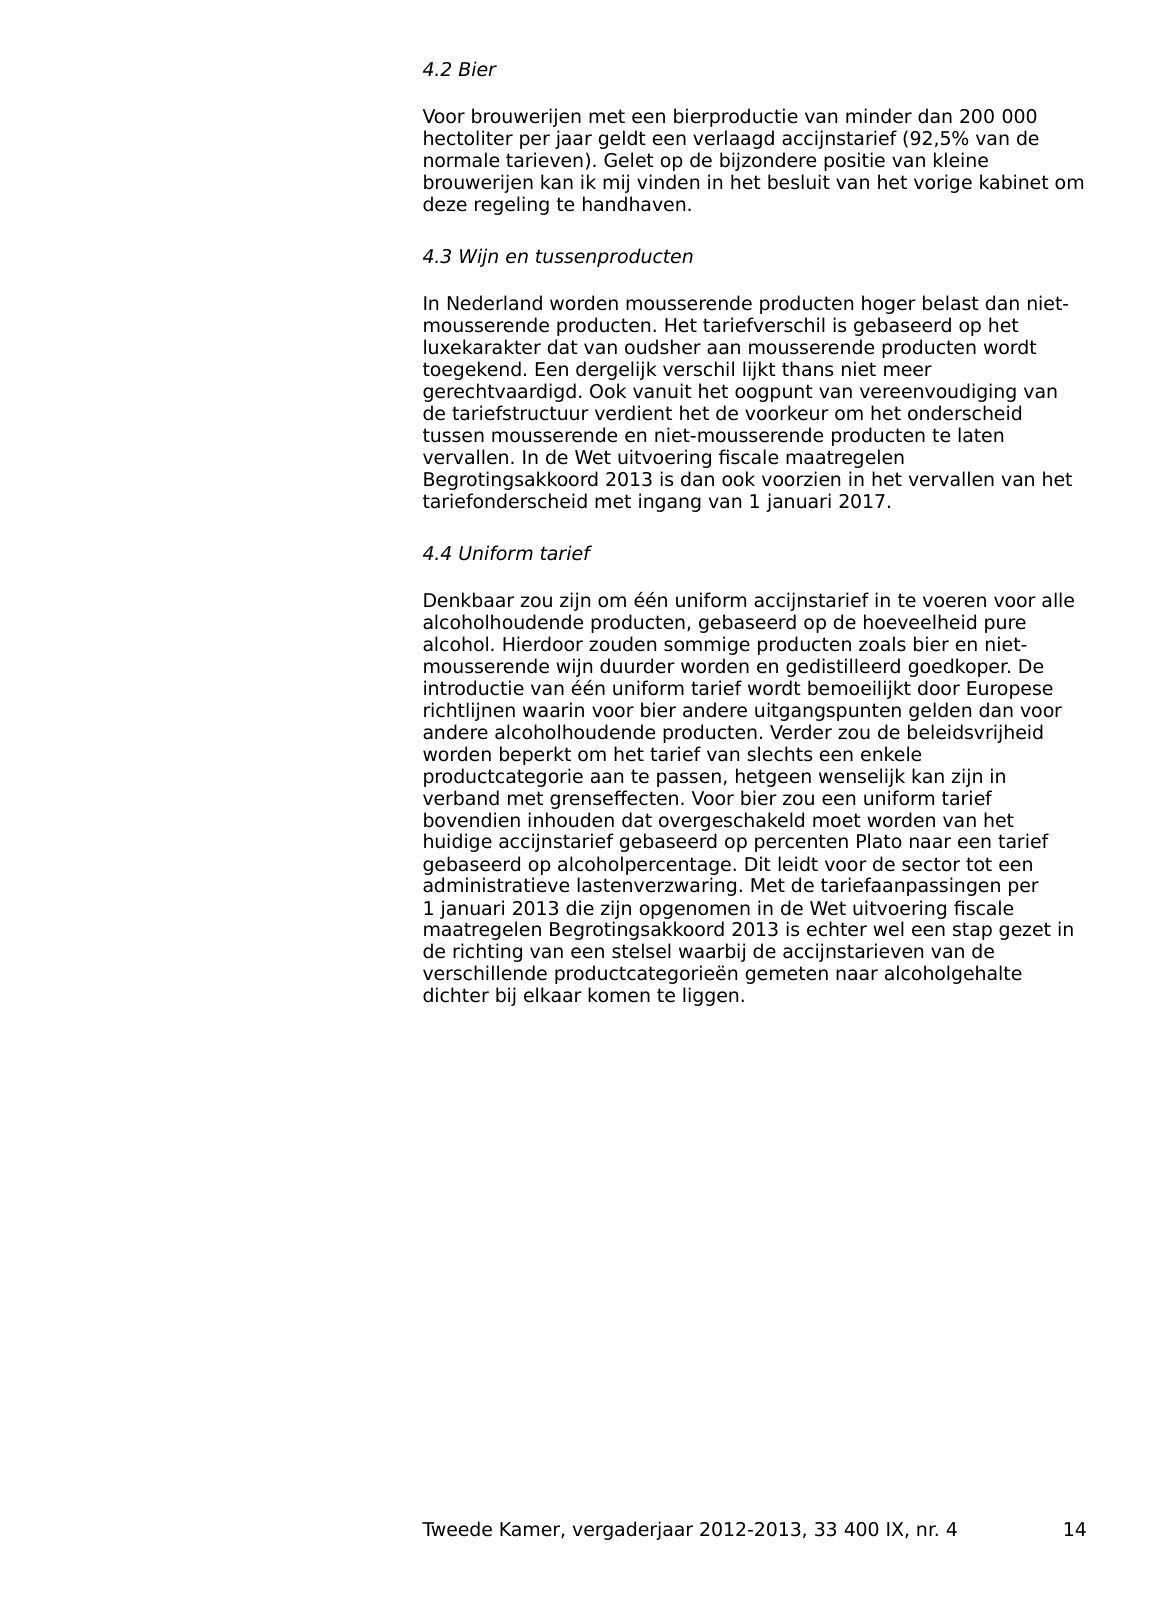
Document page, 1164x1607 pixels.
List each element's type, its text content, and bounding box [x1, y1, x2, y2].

text Voor brouwerijen met een bierproductie van minder dan 200 000 hectoliter per jaar geldt een verlaagd accijnstarief (92,5% van de normale tarieven). Gelet op de bijzondere positie van kleine brouwerijen kan ik mij vinden in het besluit van het vorige kabinet om deze regeling te handhaven. [422, 106, 1087, 216]
subtitle 4.3 Wijn en tussenproducten [422, 246, 1087, 268]
subtitle 4.4 Uniform tarief [422, 543, 1087, 565]
subtitle 4.2 Bier [422, 59, 1087, 81]
text Denkbaar zou zijn om één uniform accijnstarief in te voeren voor alle alcoholhoudende producten, gebaseerd op de hoeveelheid pure alcohol. Hierdoor zouden sommige producten zoals bier en niet-mousserende wijn duurder worden en gedistilleerd goedkoper. De introductie van één uniform tarief wordt bemoeilijkt door Europese richtlijnen waarin voor bier andere uitgangspunten gelden dan voor andere alcoholhoudende producten. Verder zou de beleidsvrijheid worden beperkt om het tarief van slechts een enkele productcategorie aan te passen, hetgeen wenselijk kan zijn in verband met grenseffecten. Voor bier zou een uniform tarief bovendien inhouden dat overgeschakeld moet worden van het huidige accijnstarief gebaseerd op percenten Plato naar een tarief gebaseerd op alcoholpercentage. Dit leidt voor de sector tot een administratieve lastenverzwaring. Met de tariefaanpassingen per 1 januari 2013 die zijn opgenomen in de Wet uitvoering fiscale maatregelen Begrotingsakkoord 2013 is echter wel een stap gezet in de richting van een stelsel waarbij de accijnstarieven van de verschillende productcategorieën gemeten naar alcoholgehalte dichter bij elkaar komen te liggen. [422, 590, 1087, 1007]
text In Nederland worden mousserende producten hoger belast dan niet-mousserende producten. Het tariefverschil is gebaseerd op het luxekarakter dat van oudsher aan mousserende producten wordt toegekend. Een dergelijk verschil lijkt thans niet meer gerechtvaardigd. Ook vanuit het oogpunt van vereenvoudiging van de tariefstructuur verdient het de voorkeur om het onderscheid tussen mousserende en niet-mousserende producten te laten vervallen. In de Wet uitvoering fiscale maatregelen Begrotingsakkoord 2013 is dan ook voorzien in het vervallen van het tariefonderscheid met ingang van 1 januari 2017. [422, 293, 1087, 513]
